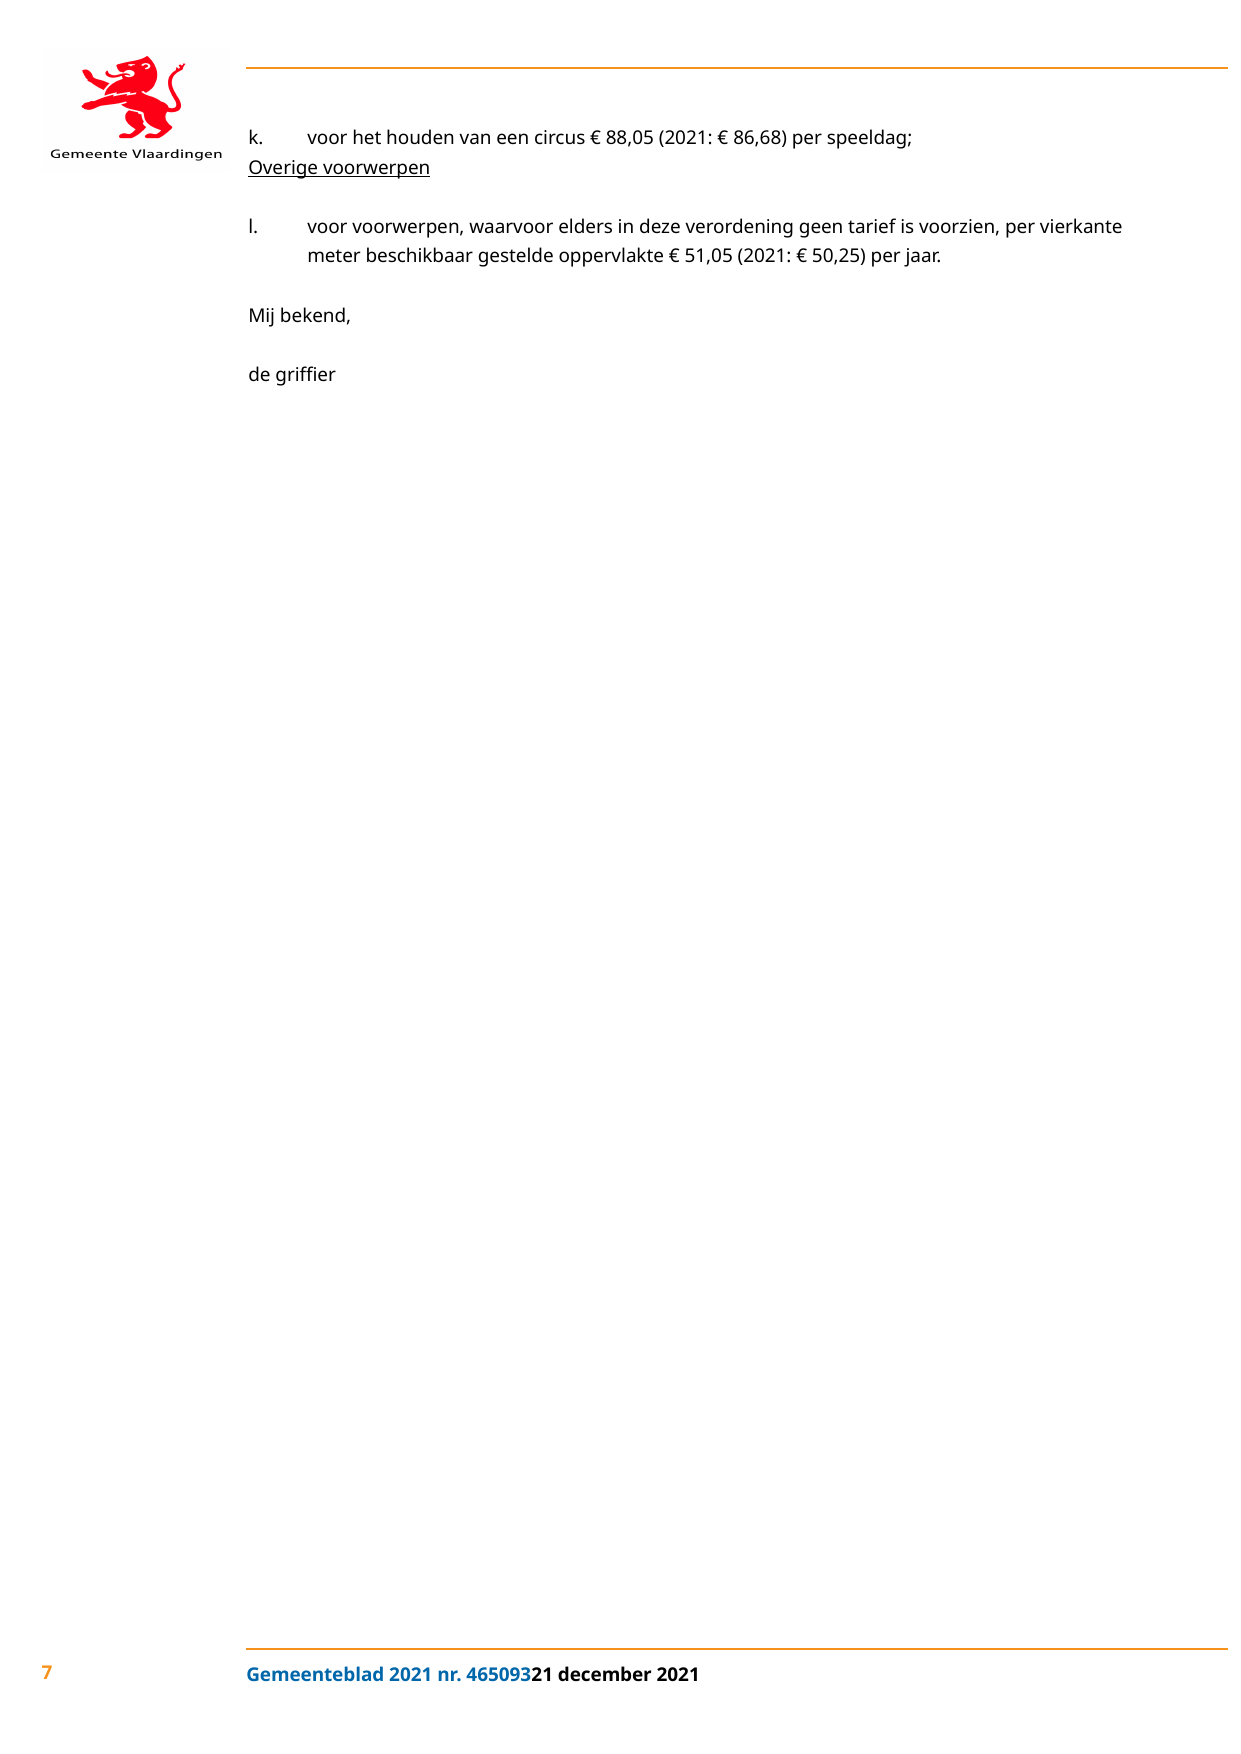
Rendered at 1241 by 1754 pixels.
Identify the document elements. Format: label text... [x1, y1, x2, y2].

text Mij bekend, [248, 302, 1152, 328]
text Overige voorwerpen [248, 154, 1152, 180]
picture [41, 47, 231, 172]
list voor het houden van een circus € 88,05 (2021: € 86,68) per speeldag; [248, 124, 1152, 150]
list voor voorwerpen, waarvoor elders in deze verordening geen tarief is voorzien, per vierkante meter beschikbaar gestelde oppervlakte € 51,05 (2021: € 50,25) per jaar. [248, 213, 1152, 268]
text de griffier [248, 361, 1152, 387]
